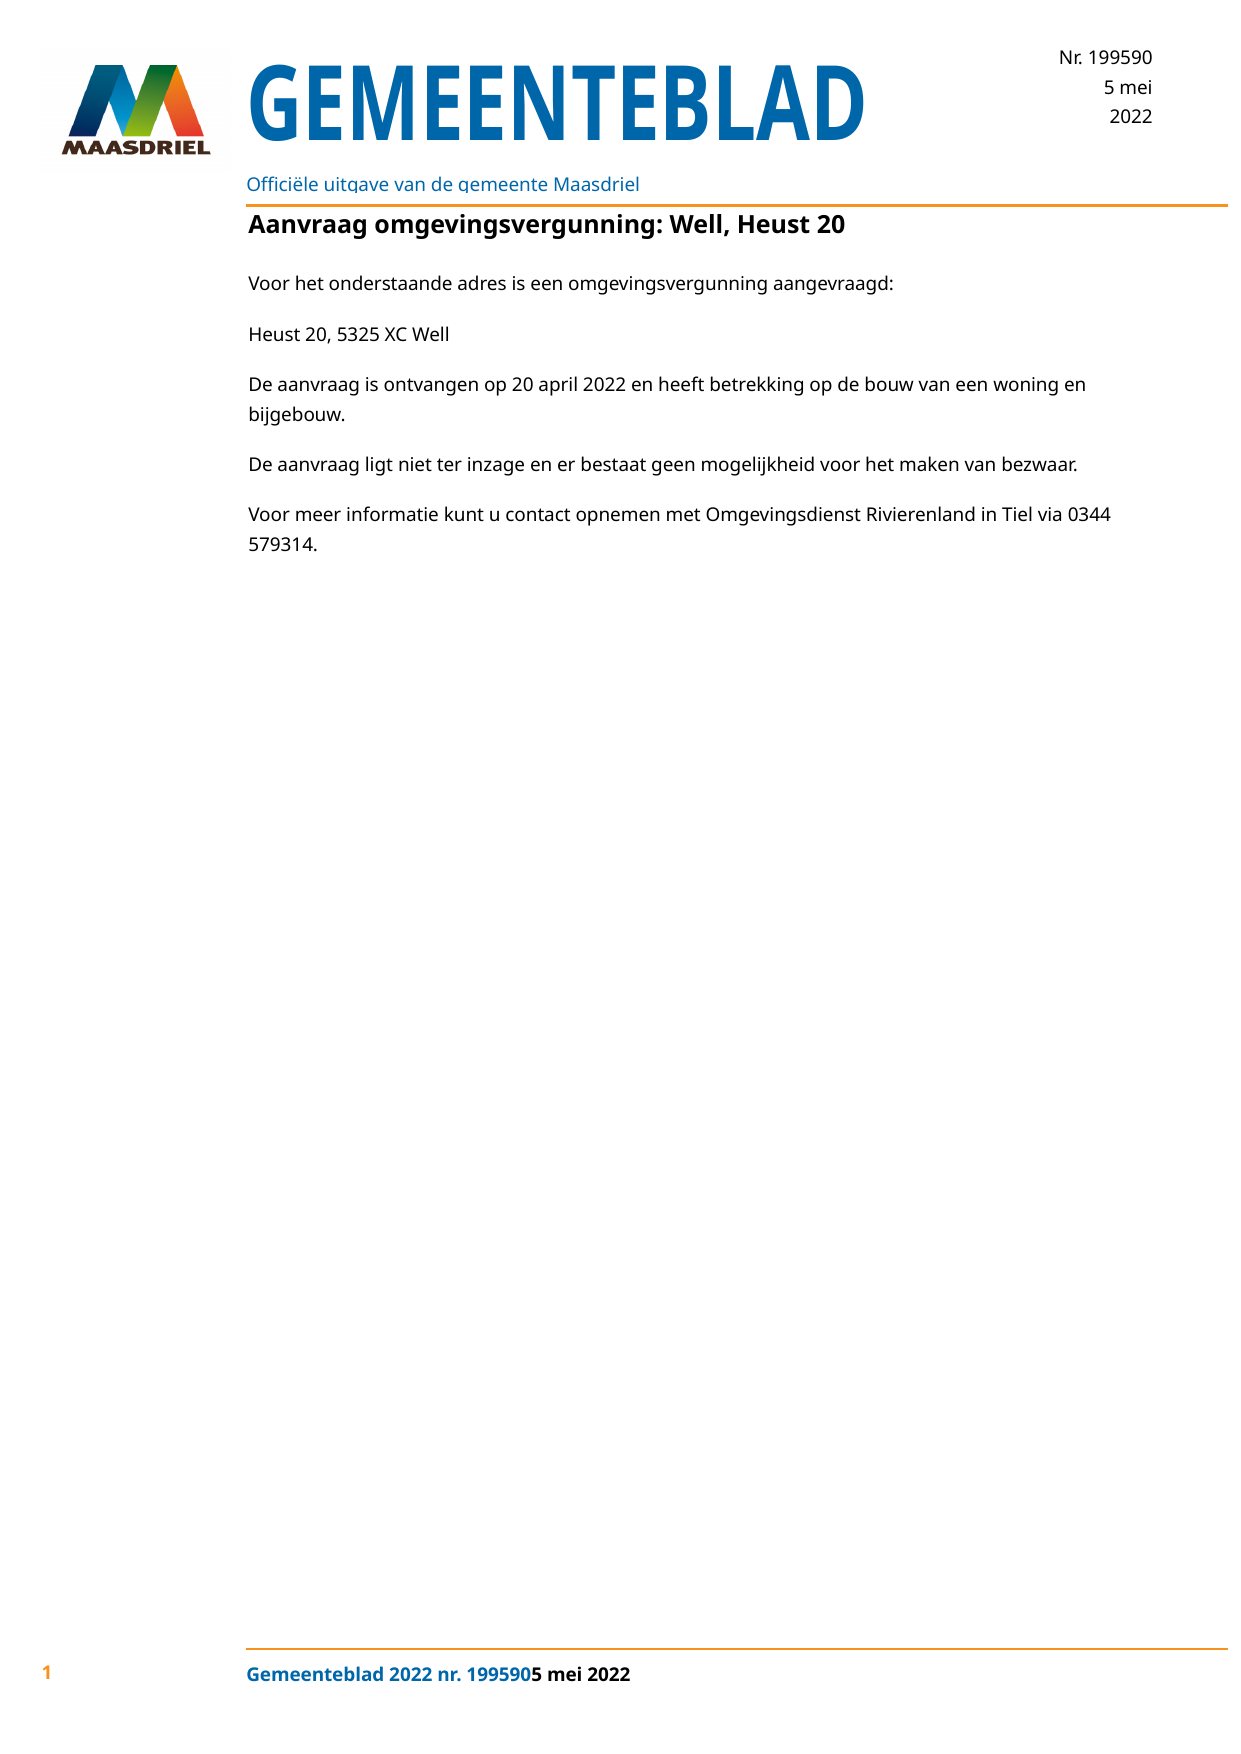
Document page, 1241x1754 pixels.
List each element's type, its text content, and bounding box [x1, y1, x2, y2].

text Heust 20, 5325 XC Well [248, 321, 1152, 346]
picture [41, 47, 231, 172]
text De aanvraag is ontvangen op 20 april 2022 en heeft betrekking op de bouw van een woning en bijgebouw. [248, 371, 1152, 426]
text Aanvraag omgevingsvergunning: Well, Heust 20 [248, 207, 1152, 241]
text Voor het onderstaande adres is een omgevingsvergunning aangevraagd: [248, 270, 1152, 296]
text Voor meer informatie kunt u contact opnemen met Omgevingsdienst Rivierenland in Tiel via 0344 579314. [248, 502, 1152, 557]
text De aanvraag ligt niet ter inzage en er bestaat geen mogelijkheid voor het maken van bezwaar. [248, 451, 1152, 477]
